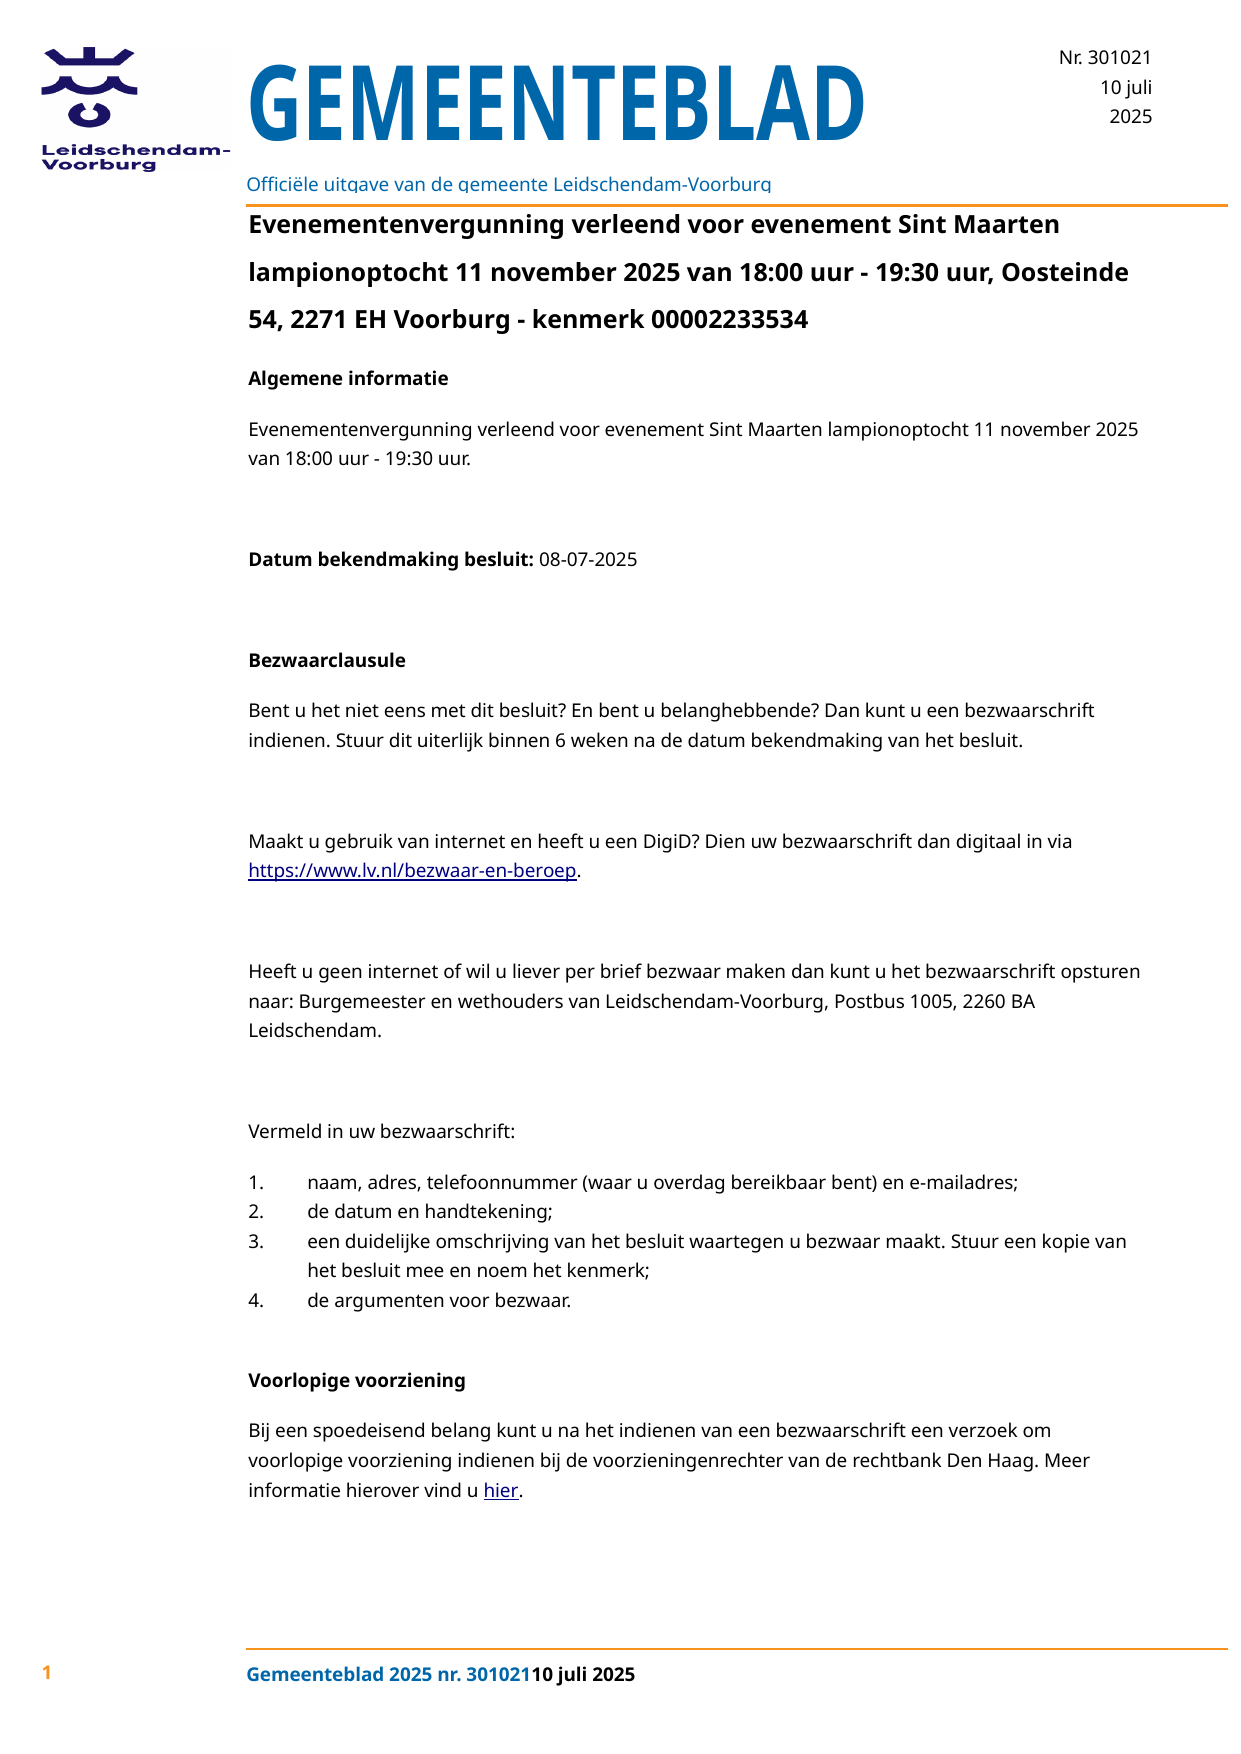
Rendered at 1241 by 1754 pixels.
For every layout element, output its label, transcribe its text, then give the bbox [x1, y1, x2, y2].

text Heeft u geen internet of wil u liever per brief bezwaar maken dan kunt u het bezwaarschrift opsturen naar: Burgemeester en wethouders van Leidschendam-Voorburg, Postbus 1005, 2260 BA Leidschendam. [248, 958, 1152, 1043]
text Bij een spoedeisend belang kunt u na het indienen van een bezwaarschrift een verzoek om voorlopige voorziening indienen bij de voorzieningenrechter van de rechtbank Den Haag. Meer informatie hierover vind u hier. [248, 1418, 1152, 1502]
picture [41, 47, 231, 172]
text Bezwaarclausule [248, 647, 1152, 673]
text Vermeld in uw bezwaarschrift: [248, 1118, 1152, 1144]
list een duidelijke omschrijving van het besluit waartegen u bezwaar maakt. Stuur een kopie van het besluit mee en noem het kenmerk; [248, 1228, 1152, 1283]
text Evenementenvergunning verleend voor evenement Sint Maarten lampionoptocht 11 november 2025 van 18:00 uur - 19:30 uur, Oosteinde 54, 2271 EH Voorburg - kenmerk 00002233534 [248, 207, 1152, 336]
text Voorlopige voorziening [248, 1367, 1152, 1393]
list de argumenten voor bezwaar. [248, 1287, 1152, 1313]
text Bent u het niet eens met dit besluit? En bent u belanghebbende? Dan kunt u een bezwaarschrift indienen. Stuur dit uiterlijk binnen 6 weken na de datum bekendmaking van het besluit. [248, 698, 1152, 753]
text Evenementenvergunning verleend voor evenement Sint Maarten lampionoptocht 11 november 2025 van 18:00 uur - 19:30 uur. [248, 416, 1152, 471]
list naam, adres, telefoonnummer (waar u overdag bereikbaar bent) en e-mailadres; [248, 1169, 1152, 1194]
text Maakt u gebruik van internet en heeft u een DigiD? Dien uw bezwaarschrift dan digitaal in via https://www.lv.nl/bezwaar-en-beroep. [248, 828, 1152, 883]
list de datum en handtekening; [248, 1198, 1152, 1224]
text Algemene informatie [248, 366, 1152, 391]
text Datum bekendmaking besluit: 08-07-2025 [248, 546, 1152, 572]
